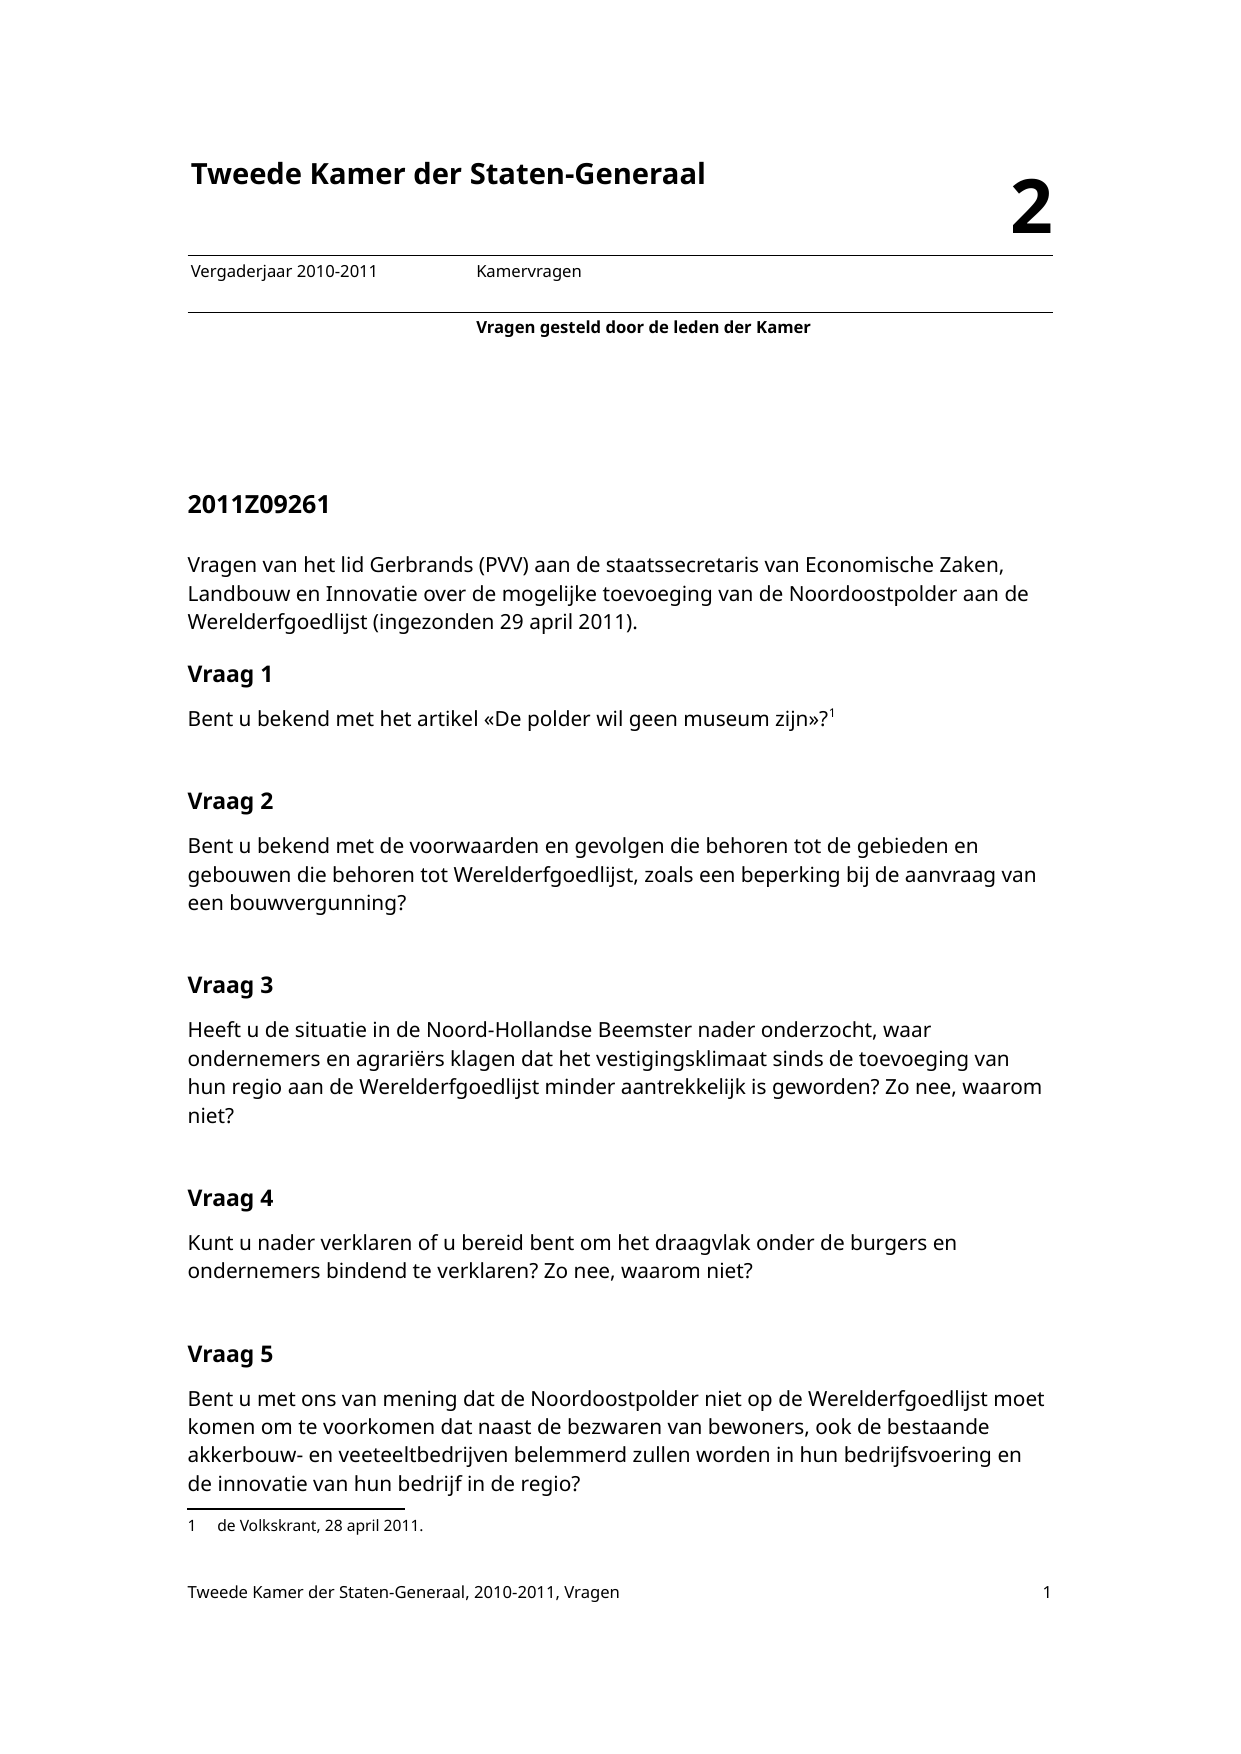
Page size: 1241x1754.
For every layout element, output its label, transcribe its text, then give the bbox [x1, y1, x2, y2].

table_cell Kamervragen [473, 256, 1053, 312]
text Bent u bekend met de voorwaarden en gevolgen die behoren tot de gebieden en gebouwen die behoren tot Werelderfgoedlijst, zoals een beperking bij de aanvraag van een bouwvergunning? [187, 832, 1053, 917]
subtitle Vraag 4 [187, 1182, 1053, 1213]
subtitle Vraag 5 [187, 1337, 1053, 1369]
subtitle Vraag 1 [187, 658, 1053, 689]
text 2011Z09261 [187, 487, 1053, 521]
text Bent u met ons van mening dat de Noordoostpolder niet op de Werelderfgoedlijst moet komen om te voorkomen dat naast de bezwaren van bewoners, ook de bestaande akkerbouw- en veeteeltbedrijven belemmerd zullen worden in hun bedrijfsvoering en de innovatie van hun bedrijf in de regio? [187, 1384, 1053, 1497]
table_cell Vergaderjaar 2010-2011 [188, 256, 473, 312]
table_cell [188, 313, 473, 339]
text Heeft u de situatie in de Noord-Hollandse Beemster nader onderzocht, waar ondernemers en agrariërs klagen dat het vestigingsklimaat sinds de toevoeging van hun regio aan de Werelderfgoedlijst minder aantrekkelijk is geworden? Zo nee, waarom niet? [187, 1016, 1053, 1129]
subtitle Vraag 3 [187, 969, 1053, 1001]
table_cell Vragen gesteld door de leden der Kamer [473, 313, 1053, 339]
subtitle Vraag 2 [187, 785, 1053, 817]
text Kunt u nader verklaren of u bereid bent om het draagvlak onder de burgers en ondernemers bindend te verklaren? Zo nee, waarom niet? [187, 1228, 1053, 1285]
text Vragen van het lid Gerbrands (PVV) aan de staatssecretaris van Economische Zaken, Landbouw en Innovatie over de mogelijke toevoeging van de Noordoostpolder aan de Werelderfgoedlijst (ingezonden 29 april 2011). [187, 550, 1053, 636]
text de Volkskrant, 28 april 2011. [187, 1508, 1053, 1536]
table_header Tweede Kamer der Staten-Generaal [188, 150, 879, 255]
table_header 2 [880, 150, 1053, 255]
text Bent u bekend met het artikel «De polder wil geen museum zijn»? [187, 704, 1053, 733]
